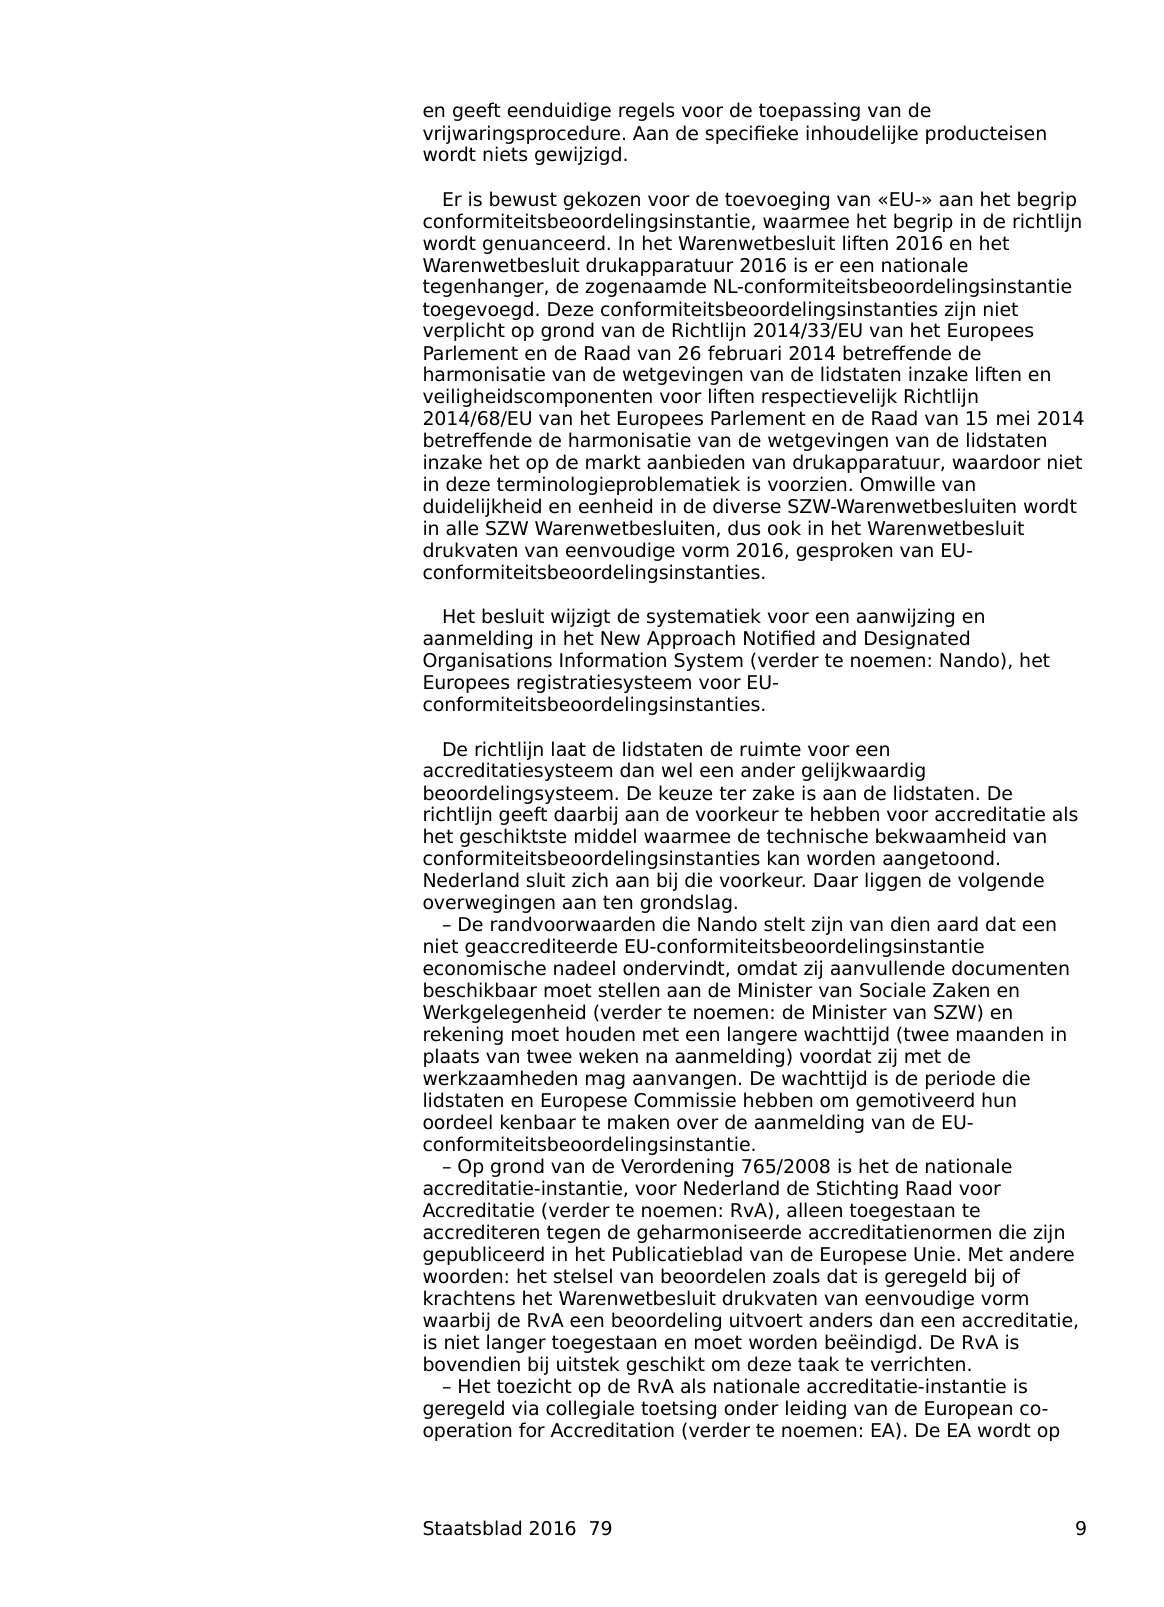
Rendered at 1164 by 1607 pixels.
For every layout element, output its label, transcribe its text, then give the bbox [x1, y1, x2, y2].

text – De randvoorwaarden die Nando stelt zijn van dien aard dat een niet geaccrediteerde EU-conformiteitsbeoordelingsinstantie economische nadeel ondervindt, omdat zij aanvullende documenten beschikbaar moet stellen aan de Minister van Sociale Zaken en Werkgelegenheid (verder te noemen: de Minister van SZW) en rekening moet houden met een langere wachttijd (twee maanden in plaats van twee weken na aanmelding) voordat zij met de werkzaamheden mag aanvangen. De wachttijd is de periode die lidstaten en Europese Commissie hebben om gemotiveerd hun oordeel kenbaar te maken over de aanmelding van de EU-conformiteitsbeoordelingsinstantie. [422, 914, 1087, 1156]
text De richtlijn laat de lidstaten de ruimte voor een accreditatiesysteem dan wel een ander gelijkwaardig beoordelingsysteem. De keuze ter zake is aan de lidstaten. De richtlijn geeft daarbij aan de voorkeur te hebben voor accreditatie als het geschiktste middel waarmee de technische bekwaamheid van conformiteitsbeoordelingsinstanties kan worden aangetoond. Nederland sluit zich aan bij die voorkeur. Daar liggen de volgende overwegingen aan ten grondslag. [422, 738, 1087, 914]
text Het besluit wijzigt de systematiek voor een aanwijzing en aanmelding in het New Approach Notified and Designated Organisations Information System (verder te noemen: Nando), het Europees registratiesysteem voor EU-conformiteitsbeoordelingsinstanties. [422, 606, 1087, 716]
text – Het toezicht op de RvA als nationale accreditatie-instantie is geregeld via collegiale toetsing onder leiding van de European co-operation for Accreditation (verder te noemen: EA). De EA wordt op [422, 1376, 1087, 1442]
text Er is bewust gekozen voor de toevoeging van «EU-» aan het begrip conformiteitsbeoordelingsinstantie, waarmee het begrip in de richtlijn wordt genuanceerd. In het Warenwetbesluit liften 2016 en het Warenwetbesluit drukapparatuur 2016 is er een nationale tegenhanger, de zogenaamde NL-conformiteitsbeoordelingsinstantie toegevoegd. Deze conformiteitsbeoordelingsinstanties zijn niet verplicht op grond van de Richtlijn 2014/33/EU van het Europees Parlement en de Raad van 26 februari 2014 betreffende de harmonisatie van de wetgevingen van de lidstaten inzake liften en veiligheidscomponenten voor liften respectievelijk Richtlijn 2014/68/EU van het Europees Parlement en de Raad van 15 mei 2014 betreffende de harmonisatie van de wetgevingen van de lidstaten inzake het op de markt aanbieden van drukapparatuur, waardoor niet in deze terminologieproblematiek is voorzien. Omwille van duidelijkheid en eenheid in de diverse SZW-Warenwetbesluiten wordt in alle SZW Warenwetbesluiten, dus ook in het Warenwetbesluit drukvaten van eenvoudige vorm 2016, gesproken van EU-conformiteitsbeoordelingsinstanties. [422, 188, 1087, 584]
text en geeft eenduidige regels voor de toepassing van de vrijwaringsprocedure. Aan de specifieke inhoudelijke producteisen wordt niets gewijzigd. [422, 100, 1087, 166]
text – Op grond van de Verordening 765/2008 is het de nationale accreditatie-instantie, voor Nederland de Stichting Raad voor Accreditatie (verder te noemen: RvA), alleen toegestaan te accrediteren tegen de geharmoniseerde accreditatienormen die zijn gepubliceerd in het Publicatieblad van de Europese Unie. Met andere woorden: het stelsel van beoordelen zoals dat is geregeld bij of krachtens het Warenwetbesluit drukvaten van eenvoudige vorm waarbij de RvA een beoordeling uitvoert anders dan een accreditatie, is niet langer toegestaan en moet worden beëindigd. De RvA is bovendien bij uitstek geschikt om deze taak te verrichten. [422, 1156, 1087, 1376]
